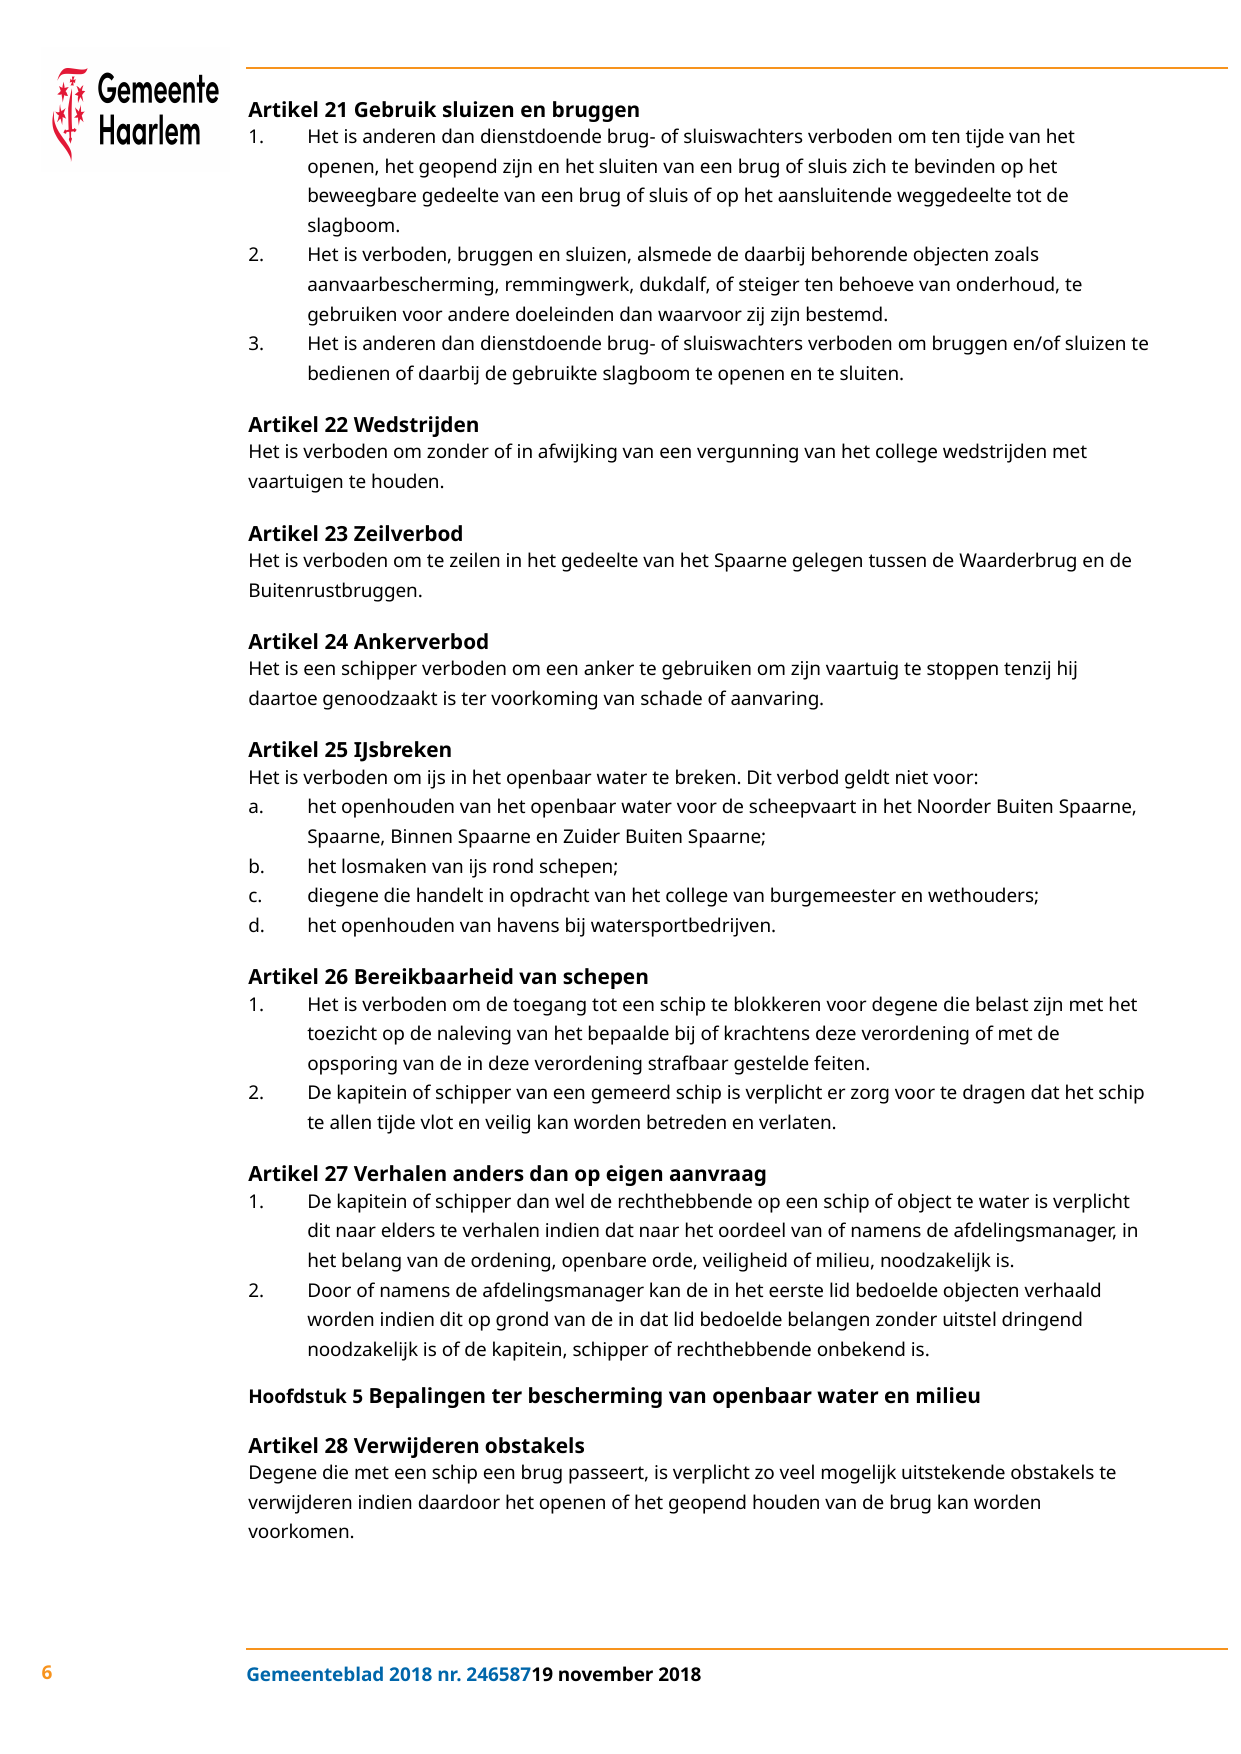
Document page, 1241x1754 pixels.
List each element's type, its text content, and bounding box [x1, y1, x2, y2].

list het losmaken van ijs rond schepen; [248, 853, 1152, 878]
list De kapitein of schipper van een gemeerd schip is verplicht er zorg voor te dragen dat het schip te allen tijde vlot en veilig kan worden betreden en verlaten. [248, 1079, 1152, 1135]
list Het is anderen dan dienstdoende brug- of sluiswachters verboden om ten tijde van het openen, het geopend zijn en het sluiten van een brug of sluis zich te bevinden op het beweegbare gedeelte van een brug of sluis of op het aansluitende weggedeelte tot de slagboom. [248, 123, 1152, 238]
text Het is verboden om te zeilen in het gedeelte van het Spaarne gelegen tussen de Waarderbrug en de Buitenrustbruggen. [248, 547, 1152, 602]
list Door of namens de afdelingsmanager kan de in het eerste lid bedoelde objecten verhaald worden indien dit op grond van de in dat lid bedoelde belangen zonder uitstel dringend noodzakelijk is of de kapitein, schipper of rechthebbende onbekend is. [248, 1277, 1152, 1362]
list diegene die handelt in opdracht van het college van burgemeester en wethouders; [248, 882, 1152, 908]
list Het is anderen dan dienstdoende brug- of sluiswachters verboden om bruggen en/of sluizen te bedienen of daarbij de gebruikte slagboom te openen en te sluiten. [248, 330, 1152, 386]
picture [41, 47, 231, 172]
text Artikel 25 IJsbreken [248, 736, 1152, 764]
list het openhouden van havens bij watersportbedrijven. [248, 912, 1152, 938]
list Het is verboden om de toegang tot een schip te blokkeren voor degene die belast zijn met het toezicht op de naleving van het bepaalde bij of krachtens deze verordening of met de opsporing van de in deze verordening strafbaar gestelde feiten. [248, 991, 1152, 1076]
text Het is een schipper verboden om een anker te gebruiken om zijn vaartuig te stoppen tenzij hij daartoe genoodzaakt is ter voorkoming van schade of aanvaring. [248, 656, 1152, 711]
text Artikel 27 Verhalen anders dan op eigen aanvraag [248, 1159, 1152, 1188]
list De kapitein of schipper dan wel de rechthebbende op een schip of object te water is verplicht dit naar elders te verhalen indien dat naar het oordeel van of namens de afdelingsmanager, in het belang van de ordening, openbare orde, veiligheid of milieu, noodzakelijk is. [248, 1188, 1152, 1273]
text Degene die met een schip een brug passeert, is verplicht zo veel mogelijk uitstekende obstakels te verwijderen indien daardoor het openen of het geopend houden van de brug kan worden voorkomen. [248, 1459, 1152, 1544]
text Het is verboden om zonder of in afwijking van een vergunning van het college wedstrijden met vaartuigen te houden. [248, 439, 1152, 494]
text Artikel 22 Wedstrijden [248, 410, 1152, 439]
text Hoofdstuk 5 Bepalingen ter bescherming van openbaar water en milieu [248, 1382, 1152, 1410]
text Artikel 24 Ankerverbod [248, 627, 1152, 656]
list het openhouden van het openbaar water voor de scheepvaart in het Noorder Buiten Spaarne, Spaarne, Binnen Spaarne en Zuider Buiten Spaarne; [248, 794, 1152, 849]
text Artikel 23 Zeilverbod [248, 519, 1152, 547]
list Het is verboden, bruggen en sluizen, alsmede de daarbij behorende objecten zoals aanvaarbescherming, remmingwerk, dukdalf, of steiger ten behoeve van onderhoud, te gebruiken voor andere doeleinden dan waarvoor zij zijn bestemd. [248, 242, 1152, 326]
text Artikel 26 Bereikbaarheid van schepen [248, 962, 1152, 991]
text Het is verboden om ijs in het openbaar water te breken. Dit verbod geldt niet voor: [248, 764, 1152, 790]
text Artikel 21 Gebruik sluizen en bruggen [248, 95, 1152, 123]
text Artikel 28 Verwijderen obstakels [248, 1431, 1152, 1459]
